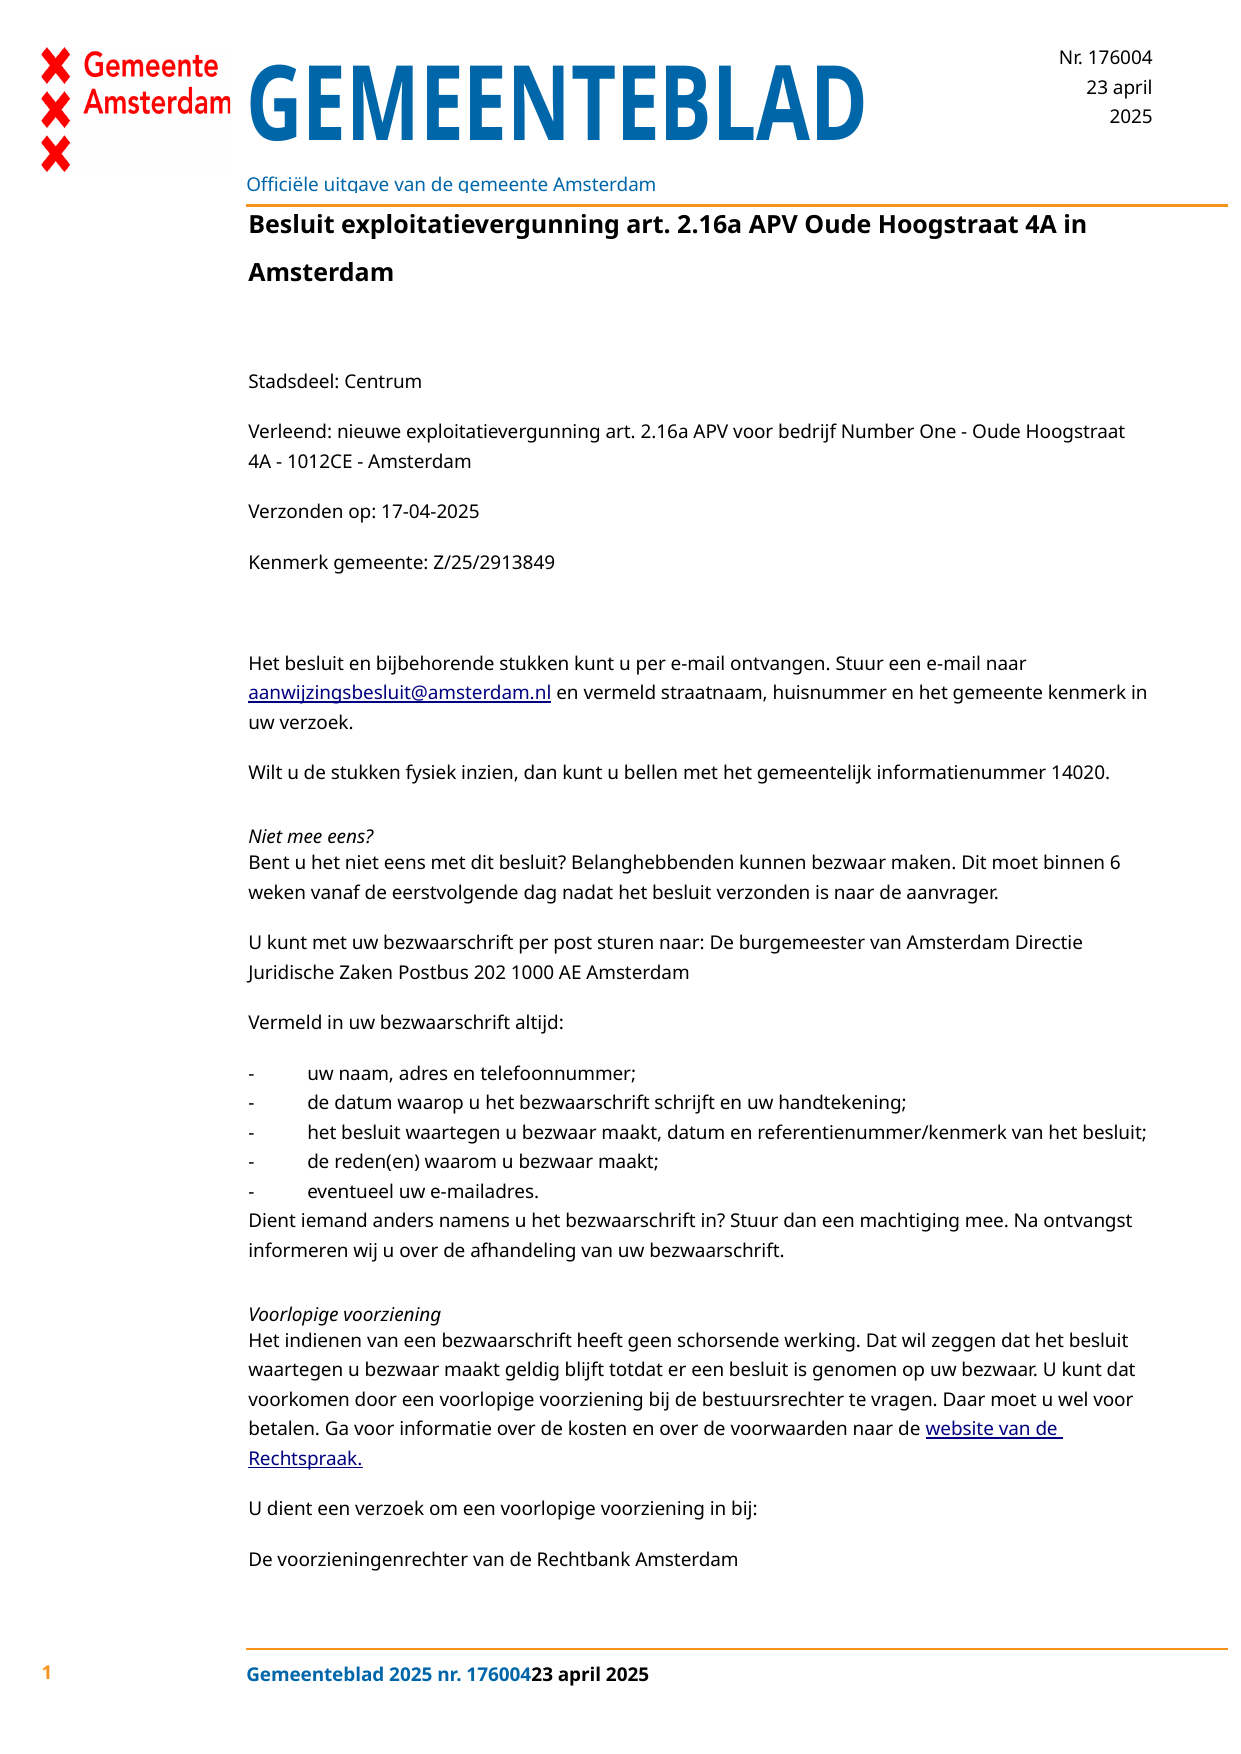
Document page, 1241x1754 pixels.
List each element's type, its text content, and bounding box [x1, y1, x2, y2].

text Vermeld in uw bezwaarschrift altijd: [248, 1009, 1152, 1035]
text De voorzieningenrechter van de Rechtbank Amsterdam [248, 1546, 1152, 1572]
text Kenmerk gemeente: Z/25/2913849 [248, 549, 1152, 575]
text Dient iemand anders namens u het bezwaarschrift in? Stuur dan een machtiging mee. Na ontvangst informeren wij u over de afhandeling van uw bezwaarschrift. [248, 1208, 1152, 1263]
list eventueel uw e-mailadres. [248, 1178, 1152, 1204]
list het besluit waartegen u bezwaar maakt, datum en referentienummer/kenmerk van het besluit; [248, 1119, 1152, 1144]
list de datum waarop u het bezwaarschrift schrijft en uw handtekening; [248, 1089, 1152, 1115]
text Het besluit en bijbehorende stukken kunt u per e-mail ontvangen. Stuur een e-mail naar aanwijzingsbesluit@amsterdam.nl en vermeld straatnaam, huisnummer en het gemeente kenmerk in uw verzoek. [248, 650, 1152, 735]
text Wilt u de stukken fysiek inzien, dan kunt u bellen met het gemeentelijk informatienummer 14020. [248, 759, 1152, 785]
text Stadsdeel: Centrum [248, 368, 1152, 394]
text Verzonden op: 17-04-2025 [248, 499, 1152, 524]
picture [41, 47, 231, 172]
text Besluit exploitatievergunning art. 2.16a APV Oude Hoogstraat 4A in Amsterdam [248, 207, 1152, 288]
text Het indienen van een bezwaarschrift heeft geen schorsende werking. Dat wil zeggen dat het besluit waartegen u bezwaar maakt geldig blijft totdat er een besluit is genomen op uw bezwaar. U kunt dat voorkomen door een voorlopige voorziening bij de bestuursrechter te vragen. Daar moet u wel voor betalen. Ga voor informatie over de kosten en over de voorwaarden naar de website van de Rechtspraak. [248, 1327, 1152, 1471]
list uw naam, adres en telefoonnummer; [248, 1060, 1152, 1085]
list de reden(en) waarom u bezwaar maakt; [248, 1148, 1152, 1174]
text U kunt met uw bezwaarschrift per post sturen naar: De burgemeester van Amsterdam Directie Juridische Zaken Postbus 202 1000 AE Amsterdam [248, 929, 1152, 984]
text U dient een verzoek om een voorlopige voorziening in bij: [248, 1496, 1152, 1521]
text Voorlopige voorziening [248, 1301, 1152, 1327]
text Verleend: nieuwe exploitatievergunning art. 2.16a APV voor bedrijf Number One - Oude Hoogstraat 4A - 1012CE - Amsterdam [248, 419, 1152, 474]
text Niet mee eens? [248, 823, 1152, 849]
text Bent u het niet eens met dit besluit? Belanghebbenden kunnen bezwaar maken. Dit moet binnen 6 weken vanaf de eerstvolgende dag nadat het besluit verzonden is naar de aanvrager. [248, 849, 1152, 904]
